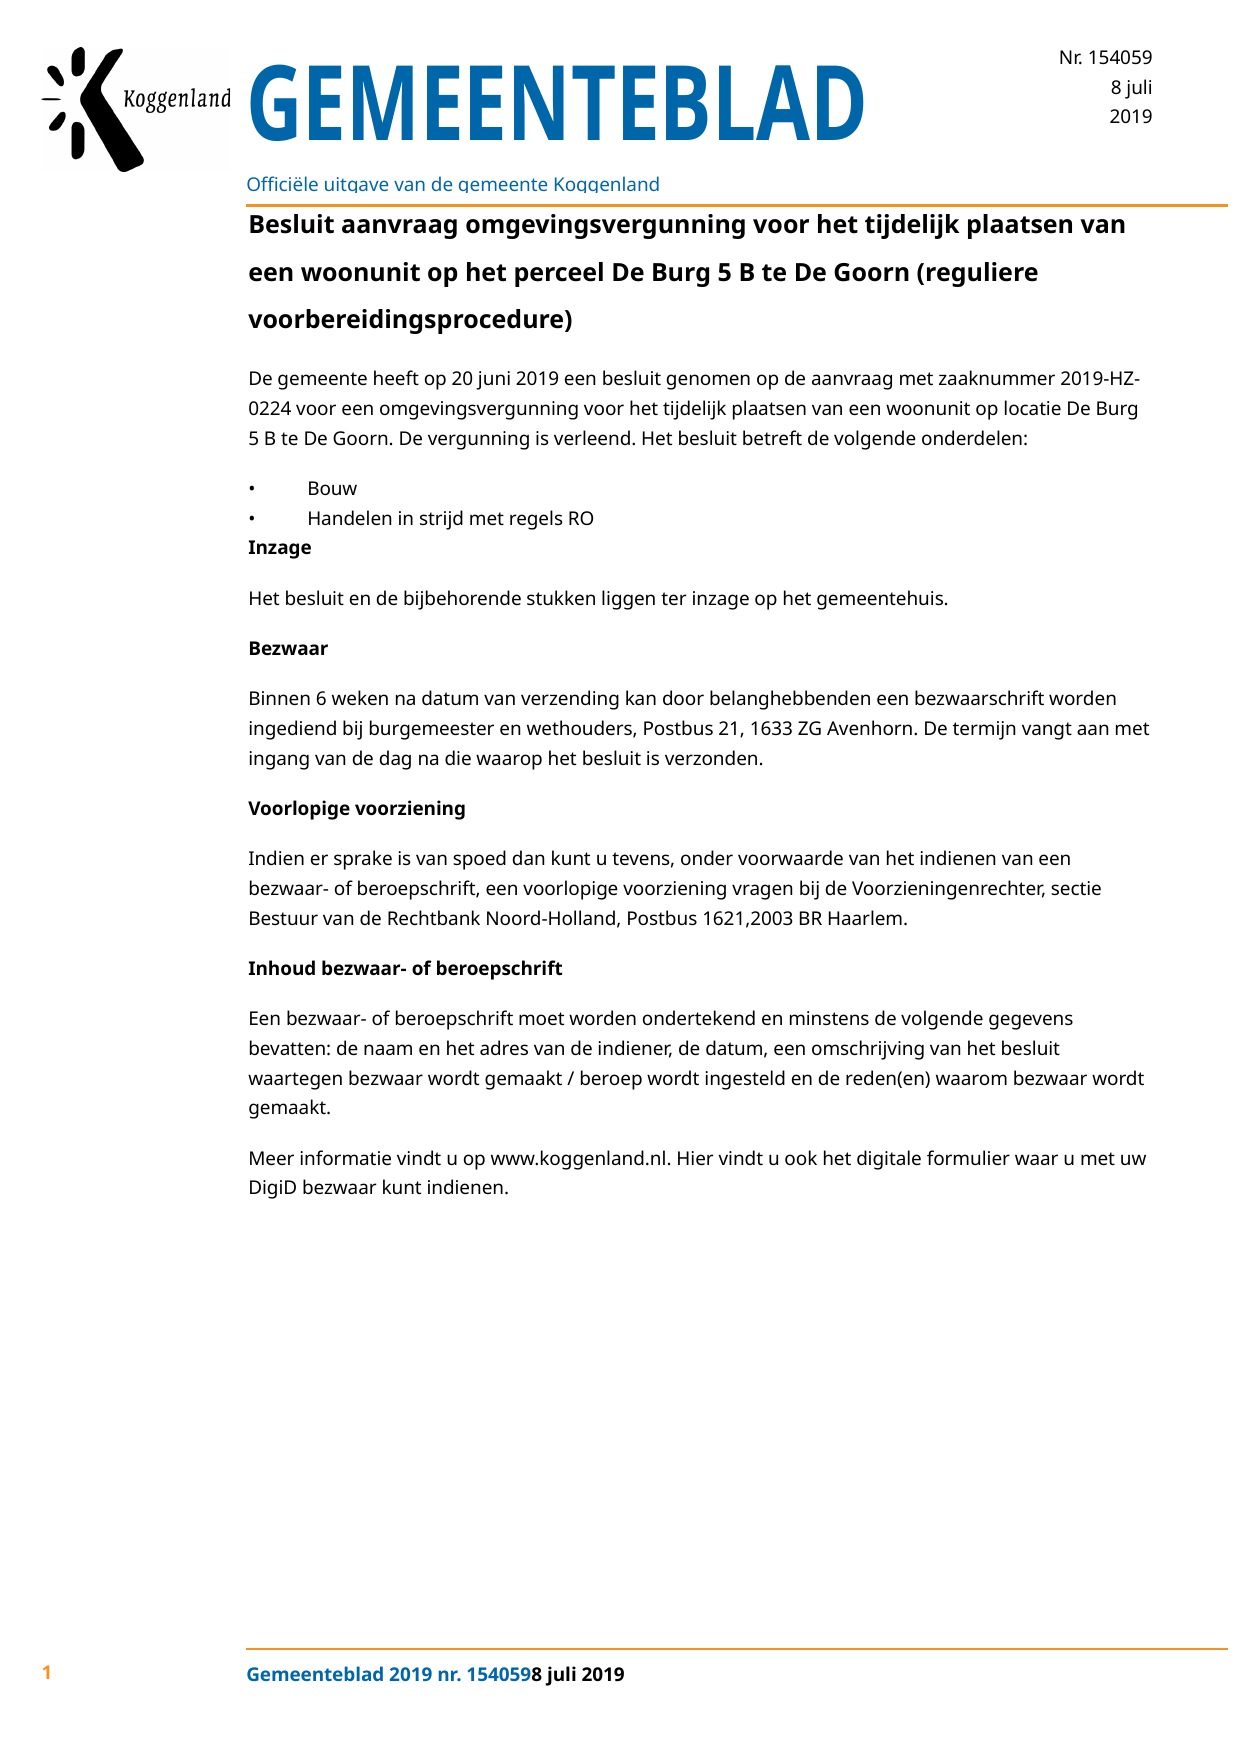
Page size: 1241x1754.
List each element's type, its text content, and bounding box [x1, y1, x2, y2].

text Binnen 6 weken na datum van verzending kan door belanghebbenden een bezwaarschrift worden ingediend bij burgemeester en wethouders, Postbus 21, 1633 ZG Avenhorn. De termijn vangt aan met ingang van de dag na die waarop het besluit is verzonden. [248, 686, 1152, 770]
text Besluit aanvraag omgevingsvergunning voor het tijdelijk plaatsen van een woonunit op het perceel De Burg 5 B te De Goorn (reguliere voorbereidingsprocedure) [248, 207, 1152, 336]
text Bezwaar [248, 635, 1152, 661]
list Bouw [248, 475, 1152, 501]
picture [41, 47, 231, 172]
list Handelen in strijd met regels RO [248, 505, 1152, 530]
text Voorlopige voorziening [248, 795, 1152, 821]
text Meer informatie vindt u op www.koggenland.nl. Hier vindt u ook het digitale formulier waar u met uw DigiD bezwaar kunt indienen. [248, 1145, 1152, 1200]
text Het besluit en de bijbehorende stukken liggen ter inzage op het gemeentehuis. [248, 585, 1152, 610]
text Inzage [248, 534, 1152, 560]
text Een bezwaar- of beroepschrift moet worden ondertekend en minstens de volgende gegevens bevatten: de naam en het adres van de indiener, de datum, een omschrijving van het besluit waartegen bezwaar wordt gemaakt / beroep wordt ingesteld en de reden(en) waarom bezwaar wordt gemaakt. [248, 1006, 1152, 1120]
text Inhoud bezwaar- of beroepschrift [248, 955, 1152, 981]
text Indien er sprake is van spoed dan kunt u tevens, onder voorwaarde van het indienen van een bezwaar- of beroepschrift, een voorlopige voorziening vragen bij de Voorzieningenrechter, sectie Bestuur van de Rechtbank Noord-Holland, Postbus 1621,2003 BR Haarlem. [248, 846, 1152, 930]
text De gemeente heeft op 20 juni 2019 een besluit genomen op de aanvraag met zaaknummer 2019-HZ-0224 voor een omgevingsvergunning voor het tijdelijk plaatsen van een woonunit op locatie De Burg 5 B te De Goorn. De vergunning is verleend. Het besluit betreft de volgende onderdelen: [248, 366, 1152, 450]
